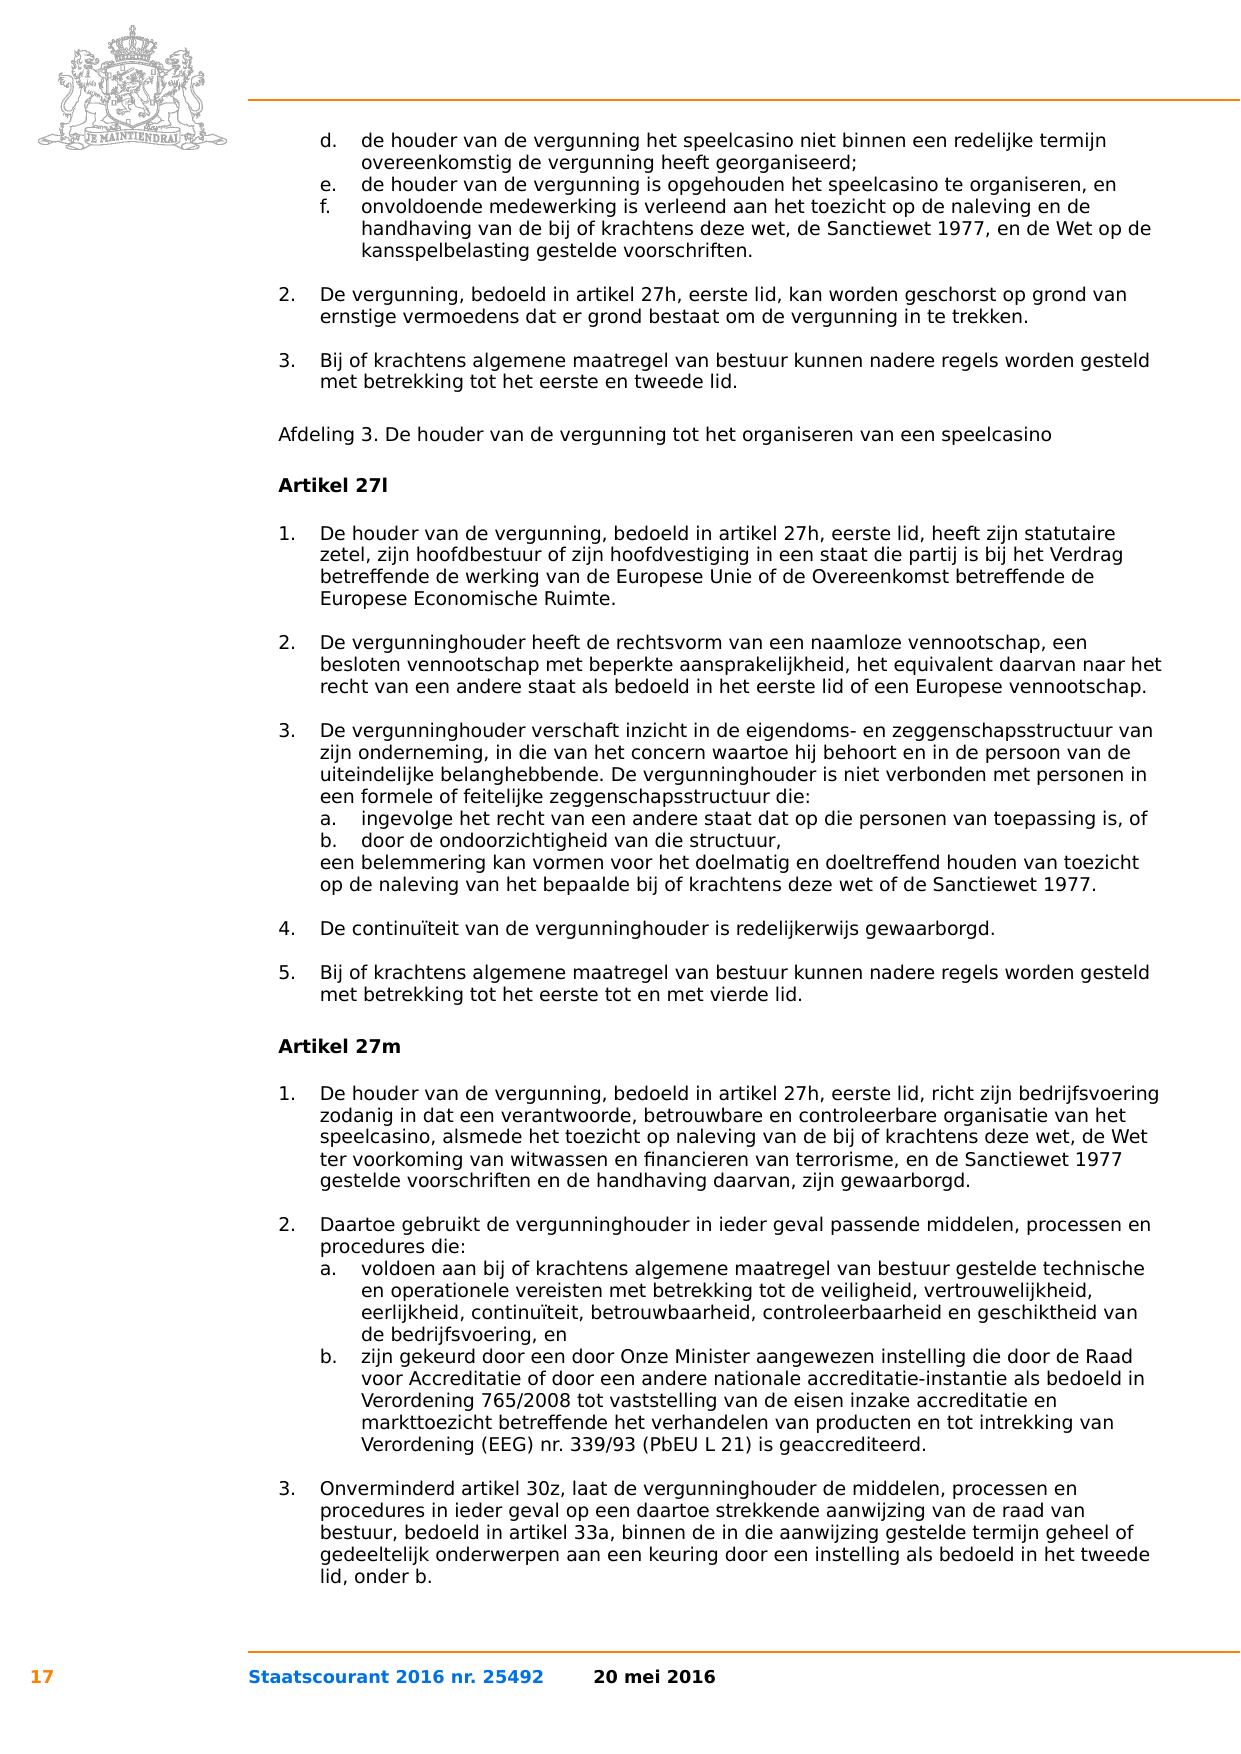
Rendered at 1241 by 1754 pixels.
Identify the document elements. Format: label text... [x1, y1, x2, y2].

text 3. De vergunninghouder verschaft inzicht in de eigendoms- en zeggenschapsstructuur van zijn onderneming, in die van het concern waartoe hij behoort en in de persoon van de uiteindelijke belanghebbende. De vergunninghouder is niet verbonden met personen in een formele of feitelijke zeggenschapsstructuur die: [278, 720, 1163, 808]
subtitle Afdeling 3. De houder van de vergunning tot het organiseren van een speelcasino [278, 423, 1163, 445]
text b. zijn gekeurd door een door Onze Minister aangewezen instelling die door de Raad voor Accreditatie of door een andere nationale accreditatie-instantie als bedoeld in Verordening 765/2008 tot vaststelling van de eisen inzake accreditatie en markttoezicht betreffende het verhandelen van producten en tot intrekking van Verordening (EEG) nr. 339/93 (PbEU L 21) is geaccrediteerd. [319, 1346, 1163, 1456]
text 5. Bij of krachtens algemene maatregel van bestuur kunnen nadere regels worden gesteld met betrekking tot het eerste tot en met vierde lid. [278, 962, 1163, 1006]
text b. door de ondoorzichtigheid van die structuur, [319, 830, 1163, 852]
subtitle Artikel 27l [278, 475, 1163, 497]
text a. voldoen aan bij of krachtens algemene maatregel van bestuur gestelde technische en operationele vereisten met betrekking tot de veiligheid, vertrouwelijkheid, eerlijkheid, continuïteit, betrouwbaarheid, controleerbaarheid en geschiktheid van de bedrijfsvoering, en [319, 1258, 1163, 1346]
text 1. De houder van de vergunning, bedoeld in artikel 27h, eerste lid, heeft zijn statutaire zetel, zijn hoofdbestuur of zijn hoofdvestiging in een staat die partij is bij het Verdrag betreffende de werking van de Europese Unie of de Overeenkomst betreffende de Europese Economische Ruimte. [278, 522, 1163, 610]
text 3. Bij of krachtens algemene maatregel van bestuur kunnen nadere regels worden gesteld met betrekking tot het eerste en tweede lid. [278, 349, 1163, 393]
text a. ingevolge het recht van een andere staat dat op die personen van toepassing is, of [319, 808, 1163, 830]
text f. onvoldoende medewerking is verleend aan het toezicht op de naleving en de handhaving van de bij of krachtens deze wet, de Sanctiewet 1977, en de Wet op de kansspelbelasting gestelde voorschriften. [319, 196, 1163, 262]
subtitle Artikel 27m [278, 1036, 1163, 1057]
text een belemmering kan vormen voor het doelmatig en doeltreffend houden van toezicht op de naleving van het bepaalde bij of krachtens deze wet of de Sanctiewet 1977. [319, 852, 1163, 896]
text 2. De vergunning, bedoeld in artikel 27h, eerste lid, kan worden geschorst op grond van ernstige vermoedens dat er grond bestaat om de vergunning in te trekken. [278, 284, 1163, 328]
text 4. De continuïteit van de vergunninghouder is redelijkerwijs gewaarborgd. [278, 918, 1163, 940]
text 3. Onverminderd artikel 30z, laat de vergunninghouder de middelen, processen en procedures in ieder geval op een daartoe strekkende aanwijzing van de raad van bestuur, bedoeld in artikel 33a, binnen de in die aanwijzing gestelde termijn geheel of gedeeltelijk onderwerpen aan een keuring door een instelling als bedoeld in het tweede lid, onder b. [278, 1478, 1163, 1588]
text d. de houder van de vergunning het speelcasino niet binnen een redelijke termijn overeenkomstig de vergunning heeft georganiseerd; [319, 130, 1163, 174]
text 2. De vergunninghouder heeft de rechtsvorm van een naamloze vennootschap, een besloten vennootschap met beperkte aansprakelijkheid, het equivalent daarvan naar het recht van een andere staat als bedoeld in het eerste lid of een Europese vennootschap. [278, 632, 1163, 698]
picture [38, 25, 227, 150]
text e. de houder van de vergunning is opgehouden het speelcasino te organiseren, en [319, 174, 1163, 196]
text 1. De houder van de vergunning, bedoeld in artikel 27h, eerste lid, richt zijn bedrijfsvoering zodanig in dat een verantwoorde, betrouwbare en controleerbare organisatie van het speelcasino, alsmede het toezicht op naleving van de bij of krachtens deze wet, de Wet ter voorkoming van witwassen en financieren van terrorisme, en de Sanctiewet 1977 gestelde voorschriften en de handhaving daarvan, zijn gewaarborgd. [278, 1082, 1163, 1192]
text 2. Daartoe gebruikt de vergunninghouder in ieder geval passende middelen, processen en procedures die: [278, 1214, 1163, 1258]
